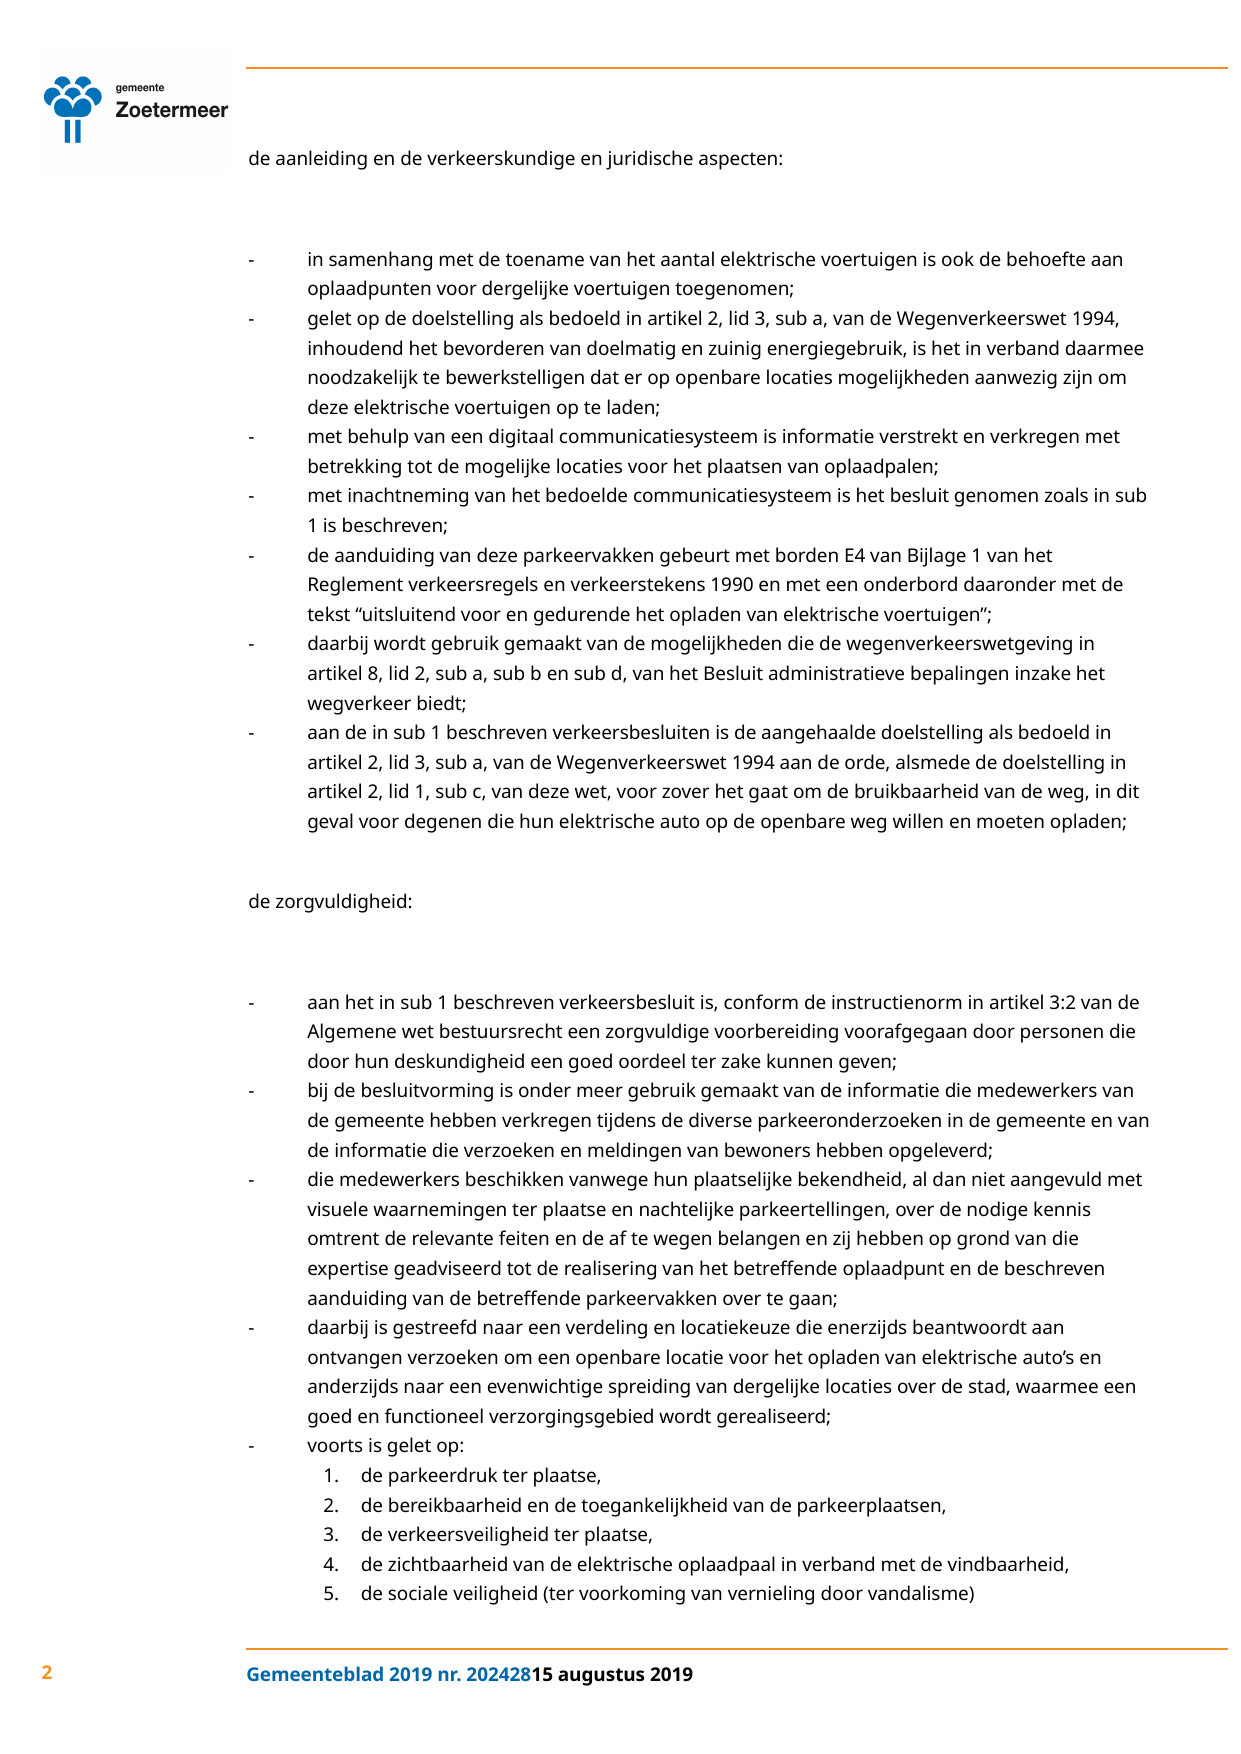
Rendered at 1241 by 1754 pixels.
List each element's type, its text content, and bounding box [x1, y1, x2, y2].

list voorts is gelet op: [248, 1433, 1152, 1458]
list de sociale veiligheid (ter voorkoming van vernieling door vandalisme) [323, 1581, 1152, 1606]
list aan het in sub 1 beschreven verkeersbesluit is, conform de instructienorm in artikel 3:2 van de Algemene wet bestuursrecht een zorgvuldige voorbereiding voorafgegaan door personen die door hun deskundigheid een goed oordeel ter zake kunnen geven; [248, 989, 1152, 1074]
list bij de besluitvorming is onder meer gebruik gemaakt van de informatie die medewerkers van de gemeente hebben verkregen tijdens de diverse parkeeronderzoeken in de gemeente en van de informatie die verzoeken en meldingen van bewoners hebben opgeleverd; [248, 1078, 1152, 1163]
picture [41, 47, 231, 172]
list de bereikbaarheid en de toegankelijkheid van de parkeerplaatsen, [323, 1492, 1152, 1518]
list de zichtbaarheid van de elektrische oplaadpaal in verband met de vindbaarheid, [323, 1551, 1152, 1577]
list daarbij is gestreefd naar een verdeling en locatiekeuze die enerzijds beantwoordt aan ontvangen verzoeken om een openbare locatie voor het opladen van elektrische auto’s en anderzijds naar een evenwichtige spreiding van dergelijke locaties over de stad, waarmee een goed en functioneel verzorgingsgebied wordt gerealiseerd; [248, 1314, 1152, 1429]
list gelet op de doelstelling als bedoeld in artikel 2, lid 3, sub a, van de Wegenverkeerswet 1994, inhoudend het bevorderen van doelmatig en zuinig energiegebruik, is het in verband daarmee noodzakelijk te bewerkstelligen dat er op openbare locaties mogelijkheden aanwezig zijn om deze elektrische voertuigen op te laden; [248, 305, 1152, 420]
text de zorgvuldigheid: [248, 888, 1152, 914]
list daarbij wordt gebruik gemaakt van de mogelijkheden die de wegenverkeerswetgeving in artikel 8, lid 2, sub a, sub b en sub d, van het Besluit administratieve bepalingen inzake het wegverkeer biedt; [248, 631, 1152, 716]
list met inachtneming van het bedoelde communicatiesysteem is het besluit genomen zoals in sub 1 is beschreven; [248, 483, 1152, 538]
list de aanduiding van deze parkeervakken gebeurt met borden E4 van Bijlage 1 van het Reglement verkeersregels en verkeerstekens 1990 en met een onderbord daaronder met de tekst “uitsluitend voor en gedurende het opladen van elektrische voertuigen”; [248, 542, 1152, 627]
list aan de in sub 1 beschreven verkeersbesluiten is de aangehaalde doelstelling als bedoeld in artikel 2, lid 3, sub a, van de Wegenverkeerswet 1994 aan de orde, alsmede de doelstelling in artikel 2, lid 1, sub c, van deze wet, voor zover het gaat om de bruikbaarheid van de weg, in dit geval voor degenen die hun elektrische auto op de openbare weg willen en moeten opladen; [248, 719, 1152, 834]
text de aanleiding en de verkeerskundige en juridische aspecten: [248, 145, 1152, 171]
list met behulp van een digitaal communicatiesysteem is informatie verstrekt en verkregen met betrekking tot de mogelijke locaties voor het plaatsen van oplaadpalen; [248, 423, 1152, 479]
list de verkeersveiligheid ter plaatse, [323, 1521, 1152, 1547]
list die medewerkers beschikken vanwege hun plaatselijke bekendheid, al dan niet aangevuld met visuele waarnemingen ter plaatse en nachtelijke parkeertellingen, over de nodige kennis omtrent de relevante feiten en de af te wegen belangen en zij hebben op grond van die expertise geadviseerd tot de realisering van het betreffende oplaadpunt en de beschreven aanduiding van de betreffende parkeervakken over te gaan; [248, 1166, 1152, 1311]
list in samenhang met de toename van het aantal elektrische voertuigen is ook de behoefte aan oplaadpunten voor dergelijke voertuigen toegenomen; [248, 246, 1152, 301]
list de parkeerdruk ter plaatse, [323, 1462, 1152, 1488]
